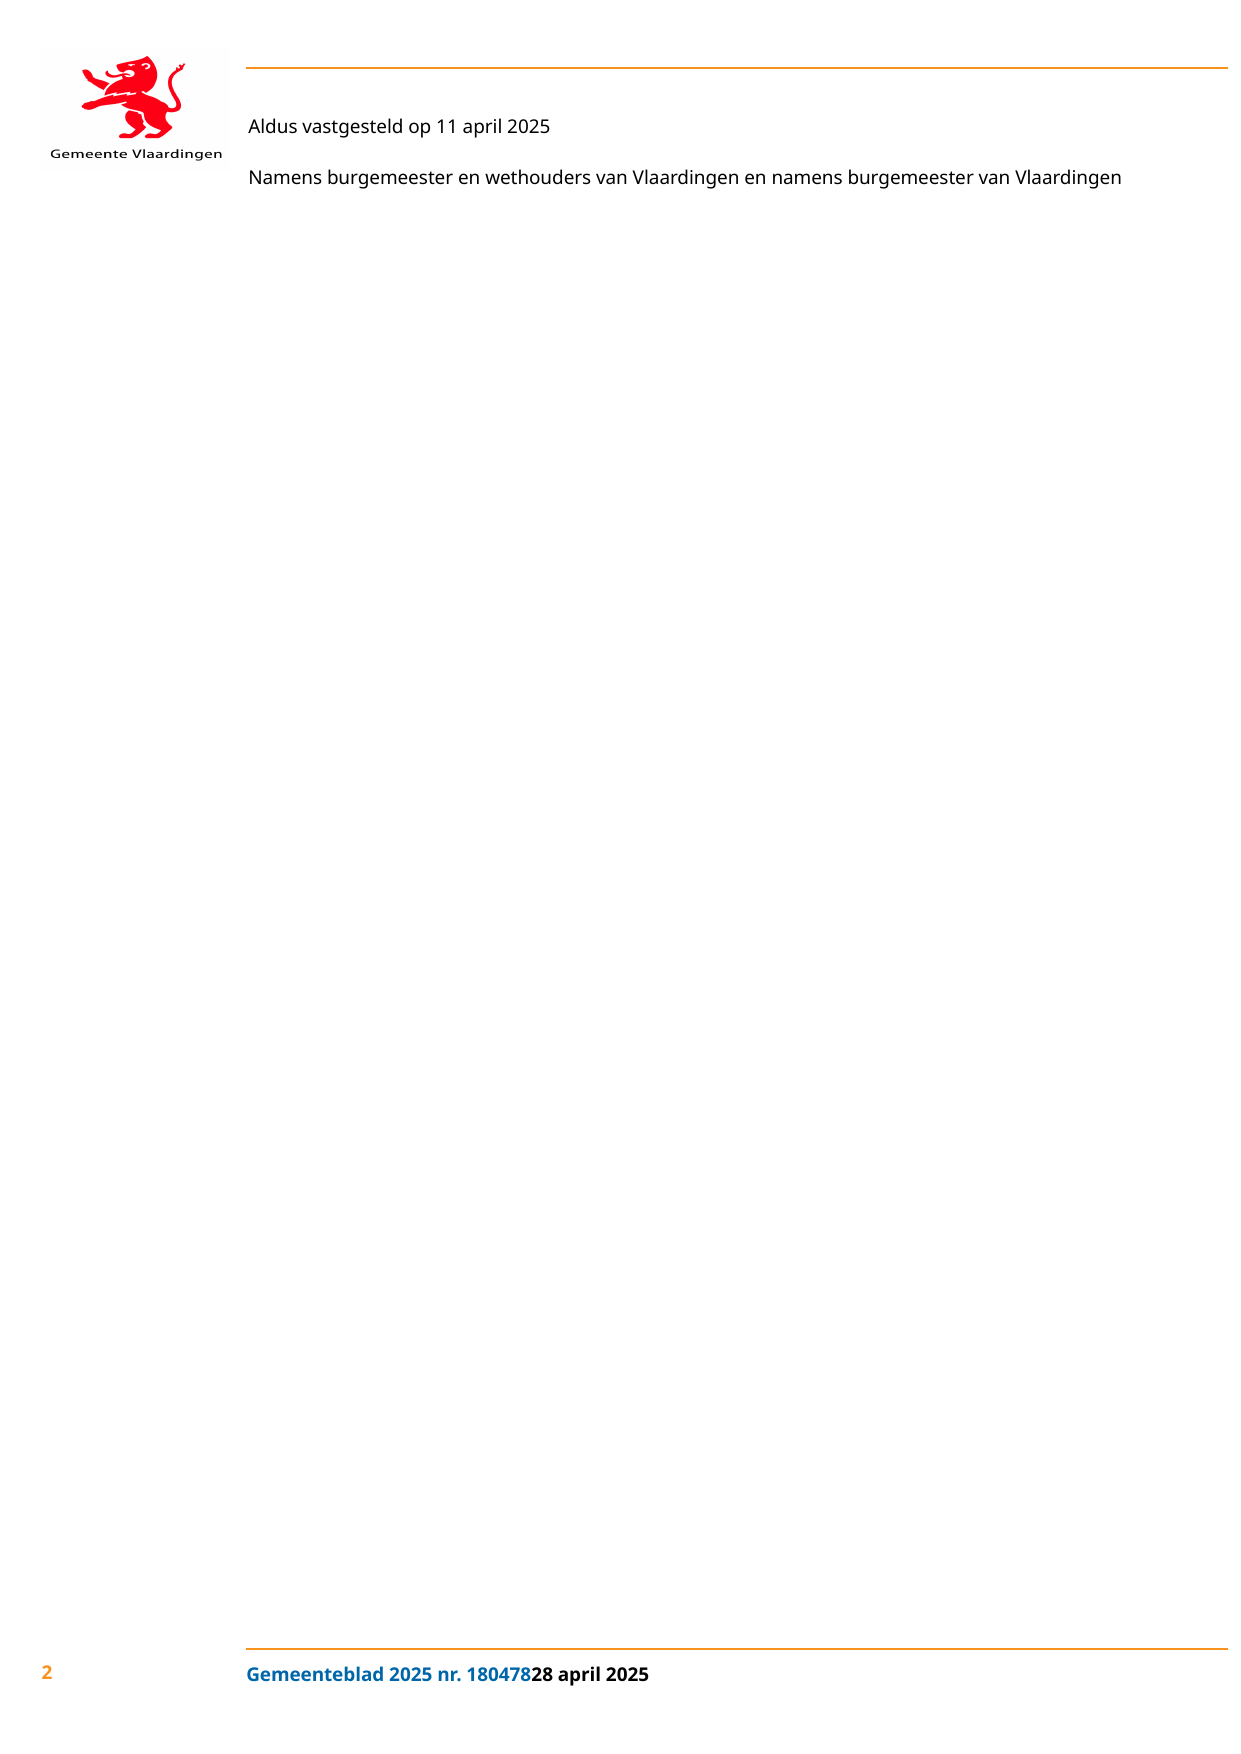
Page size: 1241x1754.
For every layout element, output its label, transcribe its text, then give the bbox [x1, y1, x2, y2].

picture [41, 47, 231, 172]
text Aldus vastgesteld op 11 april 2025 [248, 113, 1152, 139]
text Namens burgemeester en wethouders van Vlaardingen en namens burgemeester van Vlaardingen [248, 164, 1152, 190]
